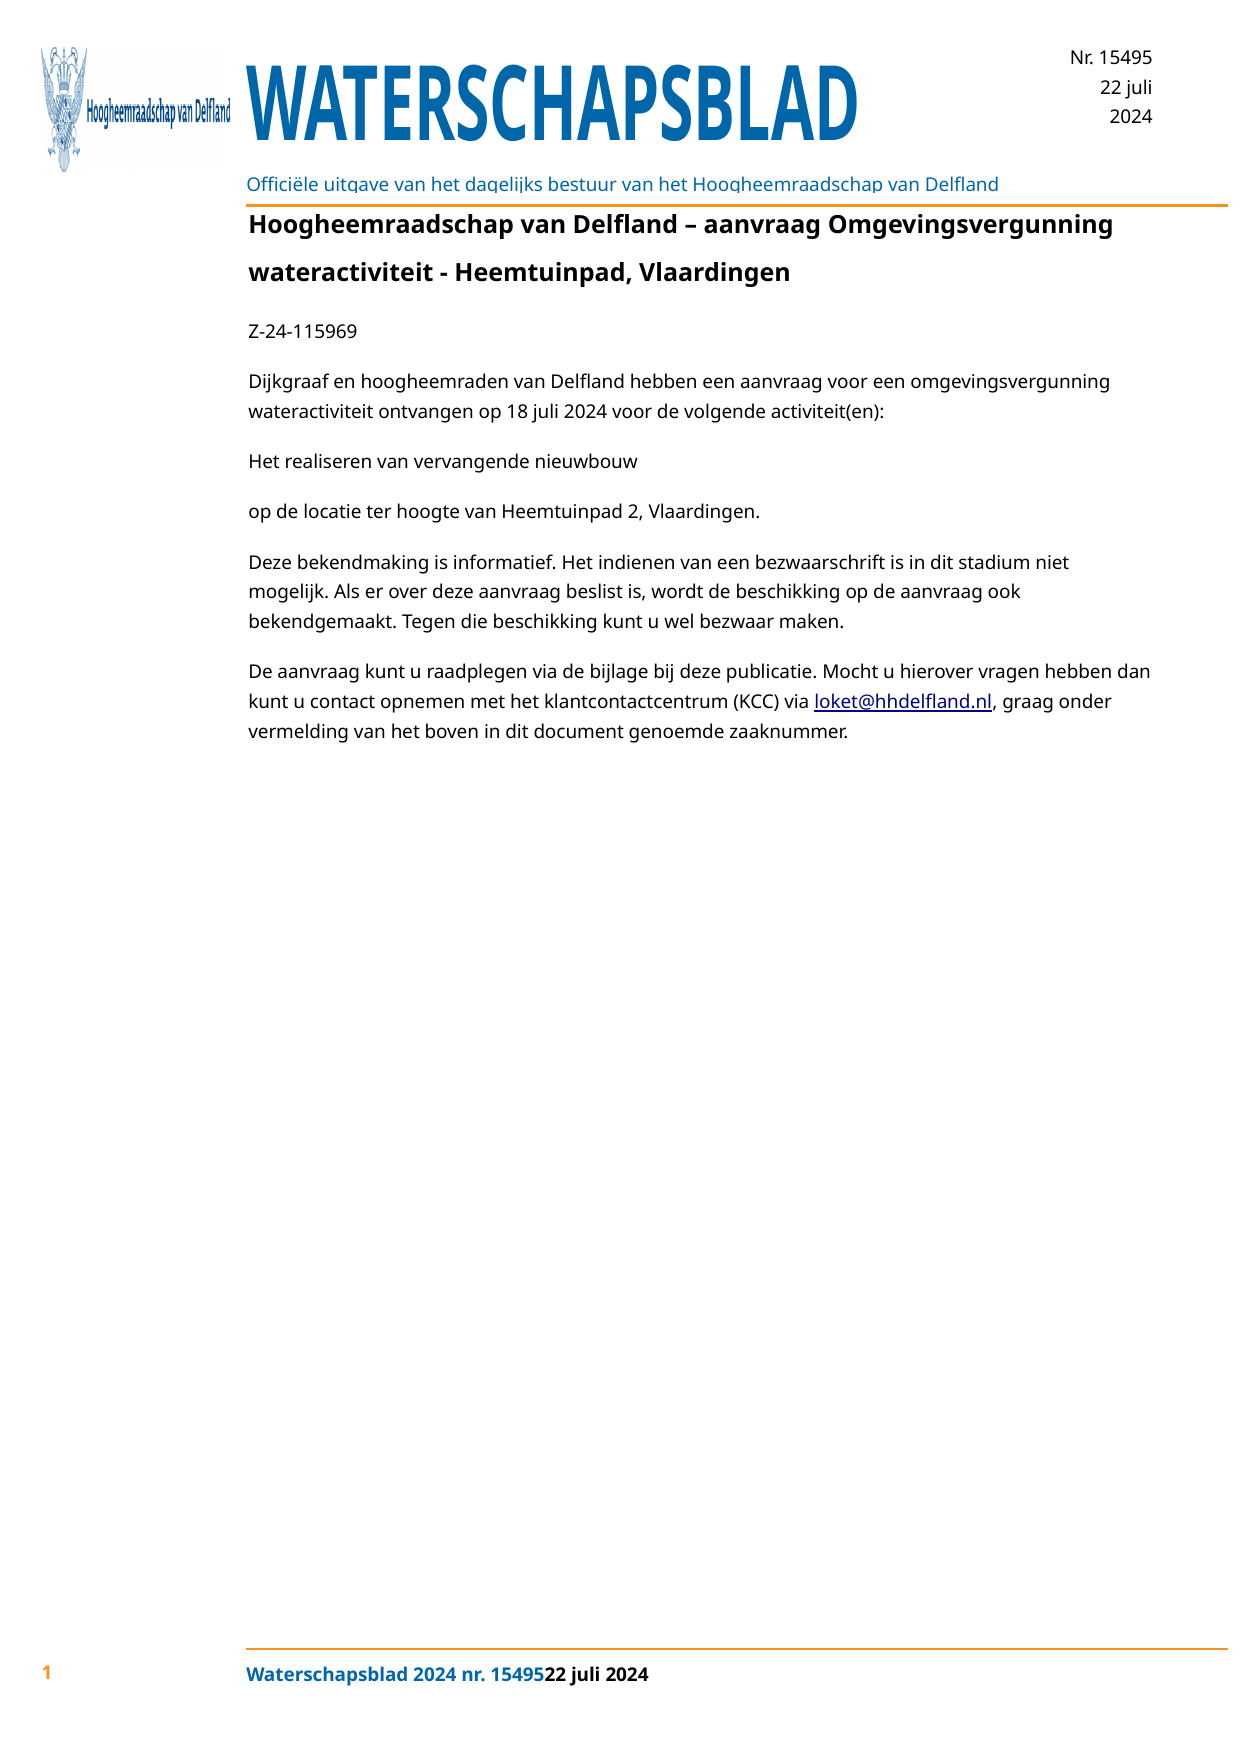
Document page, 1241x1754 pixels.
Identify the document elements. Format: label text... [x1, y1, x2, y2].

text Deze bekendmaking is informatief. Het indienen van een bezwaarschrift is in dit stadium niet mogelijk. Als er over deze aanvraag beslist is, wordt de beschikking op de aanvraag ook bekendgemaakt. Tegen die beschikking kunt u wel bezwaar maken. [248, 549, 1152, 634]
text op de locatie ter hoogte van Heemtuinpad 2, Vlaardingen. [248, 499, 1152, 524]
text Dijkgraaf en hoogheemraden van Delfland hebben een aanvraag voor een omgevingsvergunning wateractiviteit ontvangen op 18 juli 2024 voor de volgende activiteit(en): [248, 368, 1152, 424]
picture [41, 47, 231, 172]
text Het realiseren van vervangende nieuwbouw [248, 448, 1152, 474]
text Hoogheemraadschap van Delfland – aanvraag Omgevingsvergunning wateractiviteit - Heemtuinpad, Vlaardingen [248, 207, 1152, 288]
text De aanvraag kunt u raadplegen via de bijlage bij deze publicatie. Mocht u hierover vragen hebben dan kunt u contact opnemen met het klantcontactcentrum (KCC) via loket@hhdelfland.nl, graag onder vermelding van het boven in dit document genoemde zaaknummer. [248, 659, 1152, 744]
text Z-24-115969 [248, 318, 1152, 344]
